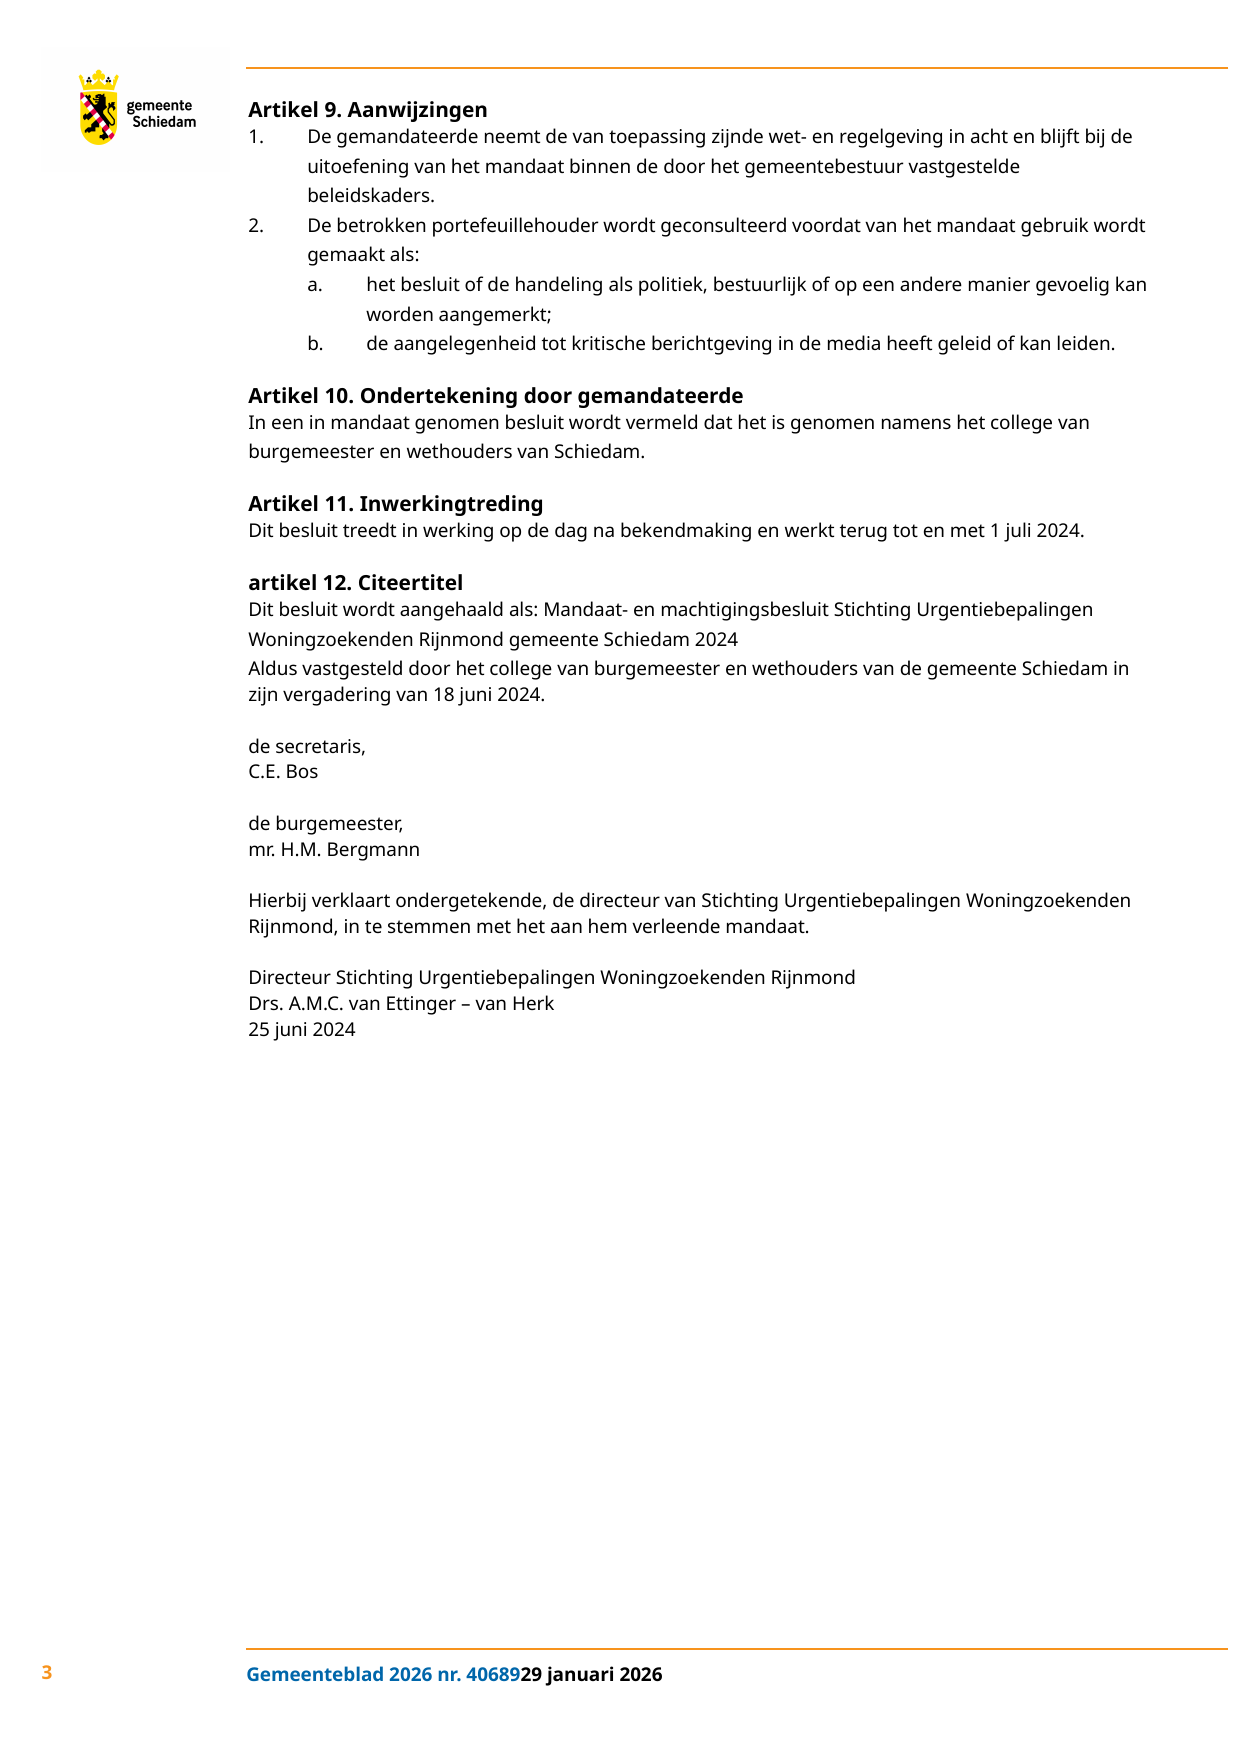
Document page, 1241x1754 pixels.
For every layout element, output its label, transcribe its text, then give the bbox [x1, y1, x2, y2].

text 25 juni 2024 [248, 1016, 1152, 1042]
text mr. H.M. Bergmann [248, 836, 1152, 861]
text C.E. Bos [248, 758, 1152, 784]
text Drs. A.M.C. van Ettinger – van Herk [248, 990, 1152, 1016]
list De betrokken portefeuillehouder wordt geconsulteerd voordat van het mandaat gebruik wordt gemaakt als: [248, 212, 1152, 267]
text de secretaris, [248, 733, 1152, 758]
list De gemandateerde neemt de van toepassing zijnde wet- en regelgeving in acht en blijft bij de uitoefening van het mandaat binnen de door het gemeentebestuur vastgestelde beleidskaders. [248, 123, 1152, 208]
text Directeur Stichting Urgentiebepalingen Woningzoekenden Rijnmond [248, 964, 1152, 990]
text Aldus vastgesteld door het college van burgemeester en wethouders van de gemeente Schiedam in zijn vergadering van 18 juni 2024. [248, 656, 1152, 707]
picture [41, 47, 231, 172]
list het besluit of de handeling als politiek, bestuurlijk of op een andere manier gevoelig kan worden aangemerkt; [307, 271, 1152, 326]
text Artikel 9. Aanwijzingen [248, 95, 1152, 123]
text Dit besluit treedt in werking op de dag na bekendmaking en werkt terug tot en met 1 juli 2024. [248, 518, 1152, 543]
list de aangelegenheid tot kritische berichtgeving in de media heeft geleid of kan leiden. [307, 330, 1152, 356]
text In een in mandaat genomen besluit wordt vermeld dat het is genomen namens het college van burgemeester en wethouders van Schiedam. [248, 409, 1152, 464]
text Dit besluit wordt aangehaald als: Mandaat- en machtigingsbesluit Stichting Urgentiebepalingen Woningzoekenden Rijnmond gemeente Schiedam 2024 [248, 596, 1152, 652]
text artikel 12. Citeertitel [248, 568, 1152, 596]
text de burgemeester, [248, 810, 1152, 836]
text Artikel 10. Ondertekening door gemandateerde [248, 381, 1152, 409]
text Hierbij verklaart ondergetekende, de directeur van Stichting Urgentiebepalingen Woningzoekenden Rijnmond, in te stemmen met het aan hem verleende mandaat. [248, 887, 1152, 939]
text Artikel 11. Inwerkingtreding [248, 489, 1152, 518]
